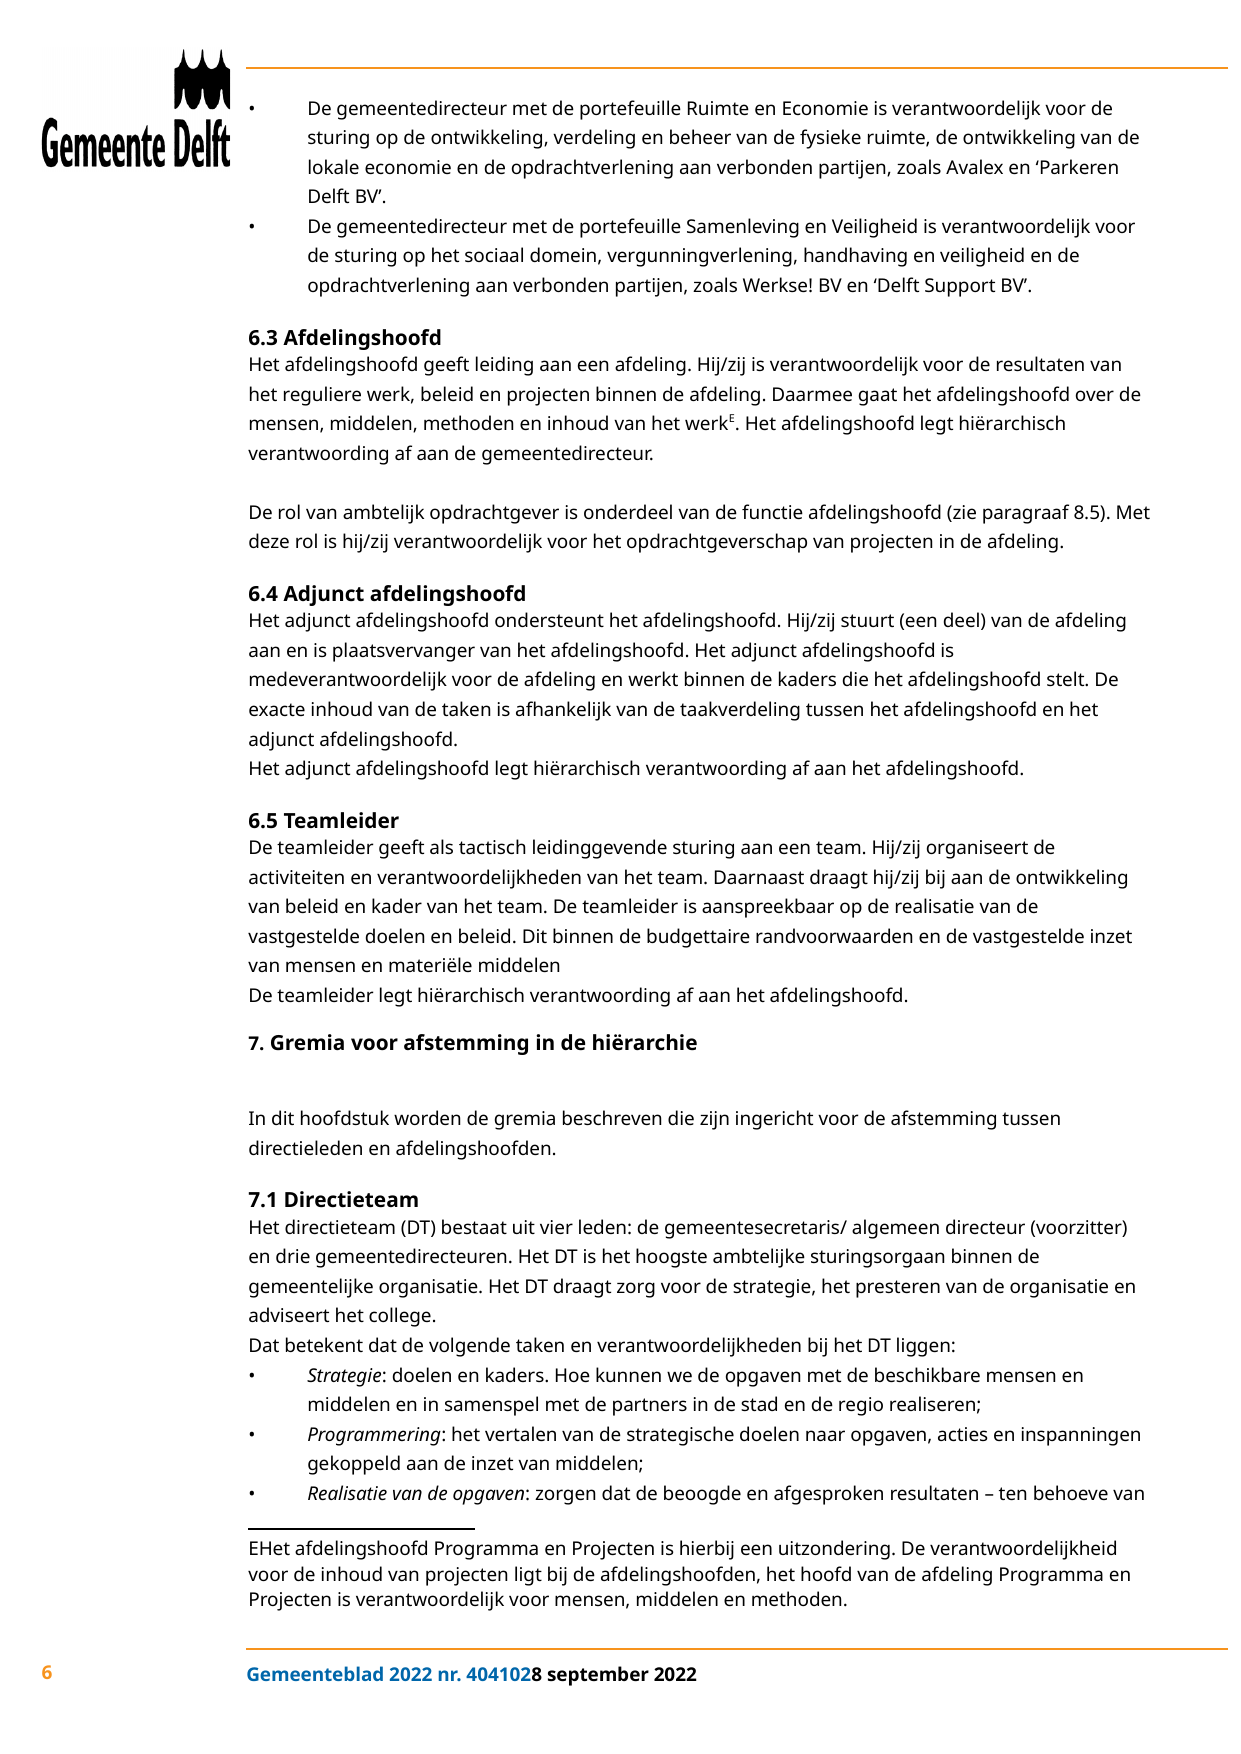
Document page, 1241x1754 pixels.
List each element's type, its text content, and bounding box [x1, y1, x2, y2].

text Dat betekent dat de volgende taken en verantwoordelijkheden bij het DT liggen: [248, 1332, 1152, 1358]
text De teamleider geeft als tactisch leidinggevende sturing aan een team. Hij/zij organiseert de activiteiten en verantwoordelijkheden van het team. Daarnaast draagt hij/zij bij aan de ontwikkeling van beleid en kader van het team. De teamleider is aanspreekbaar op de realisatie van de vastgestelde doelen en beleid. Dit binnen de budgettaire randvoorwaarden en de vastgestelde inzet van mensen en materiële middelen [248, 834, 1152, 978]
list Programmering: het vertalen van de strategische doelen naar opgaven, acties en inspanningen gekoppeld aan de inzet van middelen; [248, 1421, 1152, 1476]
text Het adjunct afdelingshoofd ondersteunt het afdelingshoofd. Hij/zij stuurt (een deel) van de afdeling aan en is plaatsvervanger van het afdelingshoofd. Het adjunct afdelingshoofd is medeverantwoordelijk voor de afdeling en werkt binnen de kaders die het afdelingshoofd stelt. De exacte inhoud van de taken is afhankelijk van de taakverdeling tussen het afdelingshoofd en het adjunct afdelingshoofd. [248, 607, 1152, 752]
text De teamleider legt hiërarchisch verantwoording af aan het afdelingshoofd. [248, 982, 1152, 1008]
text De rol van ambtelijk opdrachtgever is onderdeel van de functie afdelingshoofd (zie paragraaf 8.5). Met deze rol is hij/zij verantwoordelijk voor het opdrachtgeverschap van projecten in de afdeling. [248, 499, 1152, 554]
text Het afdelingshoofd Programma en Projecten is hierbij een uitzondering. De verantwoordelijkheid voor de inhoud van projecten ligt bij de afdelingshoofden, het hoofd van de afdeling Programma en Projecten is verantwoordelijk voor mensen, middelen en methoden. [248, 1535, 1152, 1612]
text In dit hoofdstuk worden de gremia beschreven die zijn ingericht voor de afstemming tussen directieleden en afdelingshoofden. [248, 1106, 1152, 1161]
list Strategie: doelen en kaders. Hoe kunnen we de opgaven met de beschikbare mensen en middelen en in samenspel met de partners in de stad en de regio realiseren; [248, 1362, 1152, 1417]
text Het adjunct afdelingshoofd legt hiërarchisch verantwoording af aan het afdelingshoofd. [248, 755, 1152, 781]
text 7.1 Directieteam [248, 1186, 1152, 1214]
text 6.5 Teamleider [248, 806, 1152, 834]
text Het directieteam (DT) bestaat uit vier leden: de gemeentesecretaris/ algemeen directeur (voorzitter) en drie gemeentedirecteuren. Het DT is het hoogste ambtelijke sturingsorgaan binnen de gemeentelijke organisatie. Het DT draagt zorg voor de strategie, het presteren van de organisatie en adviseert het college. [248, 1214, 1152, 1328]
list De gemeentedirecteur met de portefeuille Samenleving en Veiligheid is verantwoordelijk voor de sturing op het sociaal domein, vergunningverlening, handhaving en veiligheid en de opdrachtverlening aan verbonden partijen, zoals Werkse! BV en ‘Delft Support BV’. [248, 213, 1152, 298]
text Het afdelingshoofd geeft leiding aan een afdeling. Hij/zij is verantwoordelijk voor de resultaten van het reguliere werk, beleid en projecten binnen de afdeling. Daarmee gaat het afdelingshoofd over de mensen, middelen, methoden en inhoud van het werk. Het afdelingshoofd legt hiërarchisch verantwoording af aan de gemeentedirecteur. [248, 351, 1152, 466]
picture [41, 47, 231, 172]
list Realisatie van de opgaven: zorgen dat de beoogde en afgesproken resultaten – ten behoeve van [248, 1480, 1152, 1506]
text 7. Gremia voor afstemming in de hiërarchie [248, 1028, 1152, 1056]
list De gemeentedirecteur met de portefeuille Ruimte en Economie is verantwoordelijk voor de sturing op de ontwikkeling, verdeling en beheer van de fysieke ruimte, de ontwikkeling van de lokale economie en de opdrachtverlening aan verbonden partijen, zoals Avalex en ‘Parkeren Delft BV’. [248, 95, 1152, 209]
text 6.4 Adjunct afdelingshoofd [248, 579, 1152, 607]
text 6.3 Afdelingshoofd [248, 323, 1152, 351]
